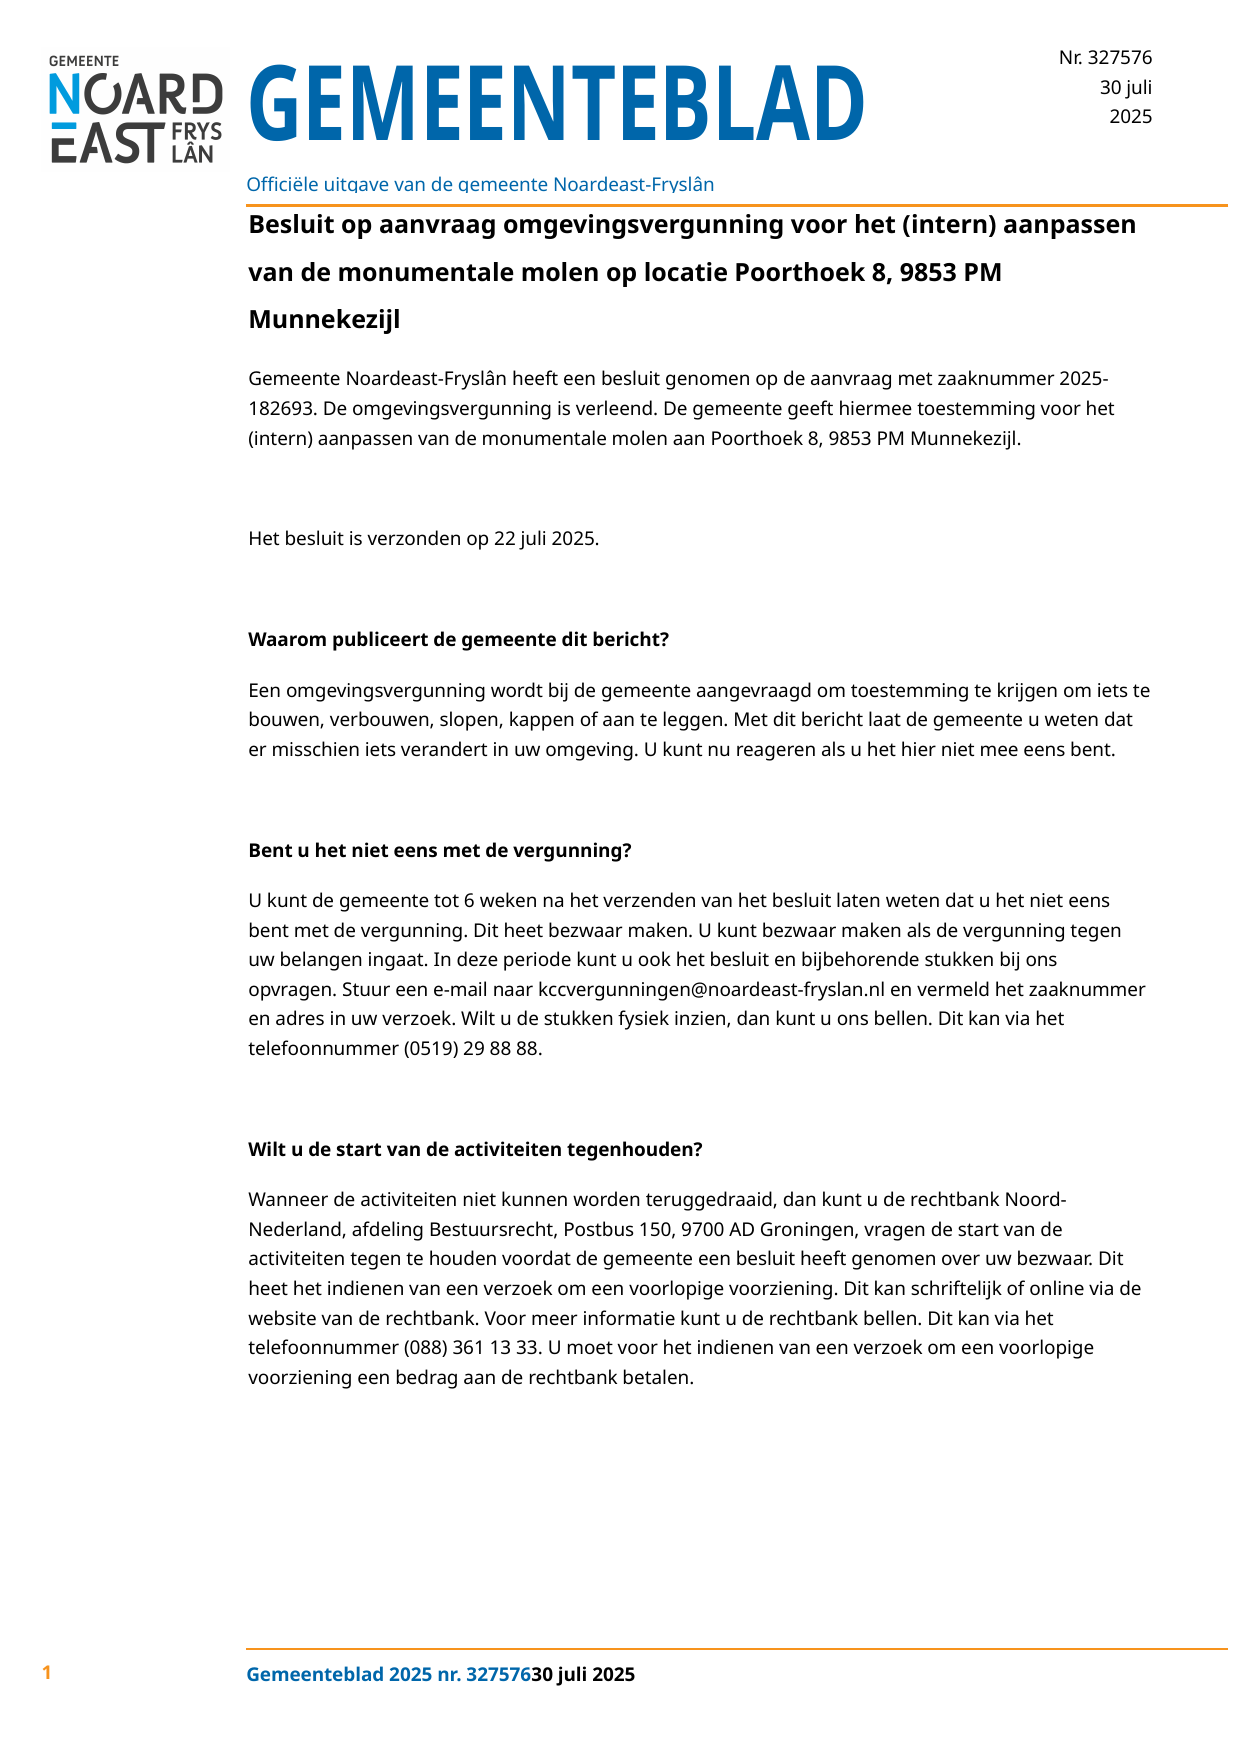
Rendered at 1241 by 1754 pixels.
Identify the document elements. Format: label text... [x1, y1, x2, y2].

text Een omgevingsvergunning wordt bij de gemeente aangevraagd om toestemming te krijgen om iets te bouwen, verbouwen, slopen, kappen of aan te leggen. Met dit bericht laat de gemeente u weten dat er misschien iets verandert in uw omgeving. U kunt nu reageren als u het hier niet mee eens bent. [248, 677, 1152, 762]
text Besluit op aanvraag omgevingsvergunning voor het (intern) aanpassen van de monumentale molen op locatie Poorthoek 8, 9853 PM Munnekezijl [248, 207, 1152, 336]
text Wanneer de activiteiten niet kunnen worden teruggedraaid, dan kunt u de rechtbank Noord-Nederland, afdeling Bestuursrecht, Postbus 150, 9700 AD Groningen, vragen de start van de activiteiten tegen te houden voordat de gemeente een besluit heeft genomen over uw bezwaar. Dit heet het indienen van een verzoek om een voorlopige voorziening. Dit kan schriftelijk of online via de website van de rechtbank. Voor meer informatie kunt u de rechtbank bellen. Dit kan via het telefoonnummer (088) 361 13 33. U moet voor het indienen van een verzoek om een voorlopige voorziening een bedrag aan de rechtbank betalen. [248, 1186, 1152, 1389]
picture [41, 47, 231, 172]
text U kunt de gemeente tot 6 weken na het verzenden van het besluit laten weten dat u het niet eens bent met de vergunning. Dit heet bezwaar maken. U kunt bezwaar maken als de vergunning tegen uw belangen ingaat. In deze periode kunt u ook het besluit en bijbehorende stukken bij ons opvragen. Stuur een e-mail naar kccvergunningen@noardeast-fryslan.nl en vermeld het zaaknummer en adres in uw verzoek. Wilt u de stukken fysiek inzien, dan kunt u ons bellen. Dit kan via het telefoonnummer (0519) 29 88 88. [248, 887, 1152, 1061]
text Bent u het niet eens met de vergunning? [248, 837, 1152, 862]
text Gemeente Noardeast-Fryslân heeft een besluit genomen op de aanvraag met zaaknummer 2025-182693. De omgevingsvergunning is verleend. De gemeente geeft hiermee toestemming voor het (intern) aanpassen van de monumentale molen aan Poorthoek 8, 9853 PM Munnekezijl. [248, 366, 1152, 450]
text Wilt u de start van de activiteiten tegenhouden? [248, 1136, 1152, 1162]
text Het besluit is verzonden op 22 juli 2025. [248, 526, 1152, 551]
text Waarom publiceert de gemeente dit bericht? [248, 626, 1152, 652]
